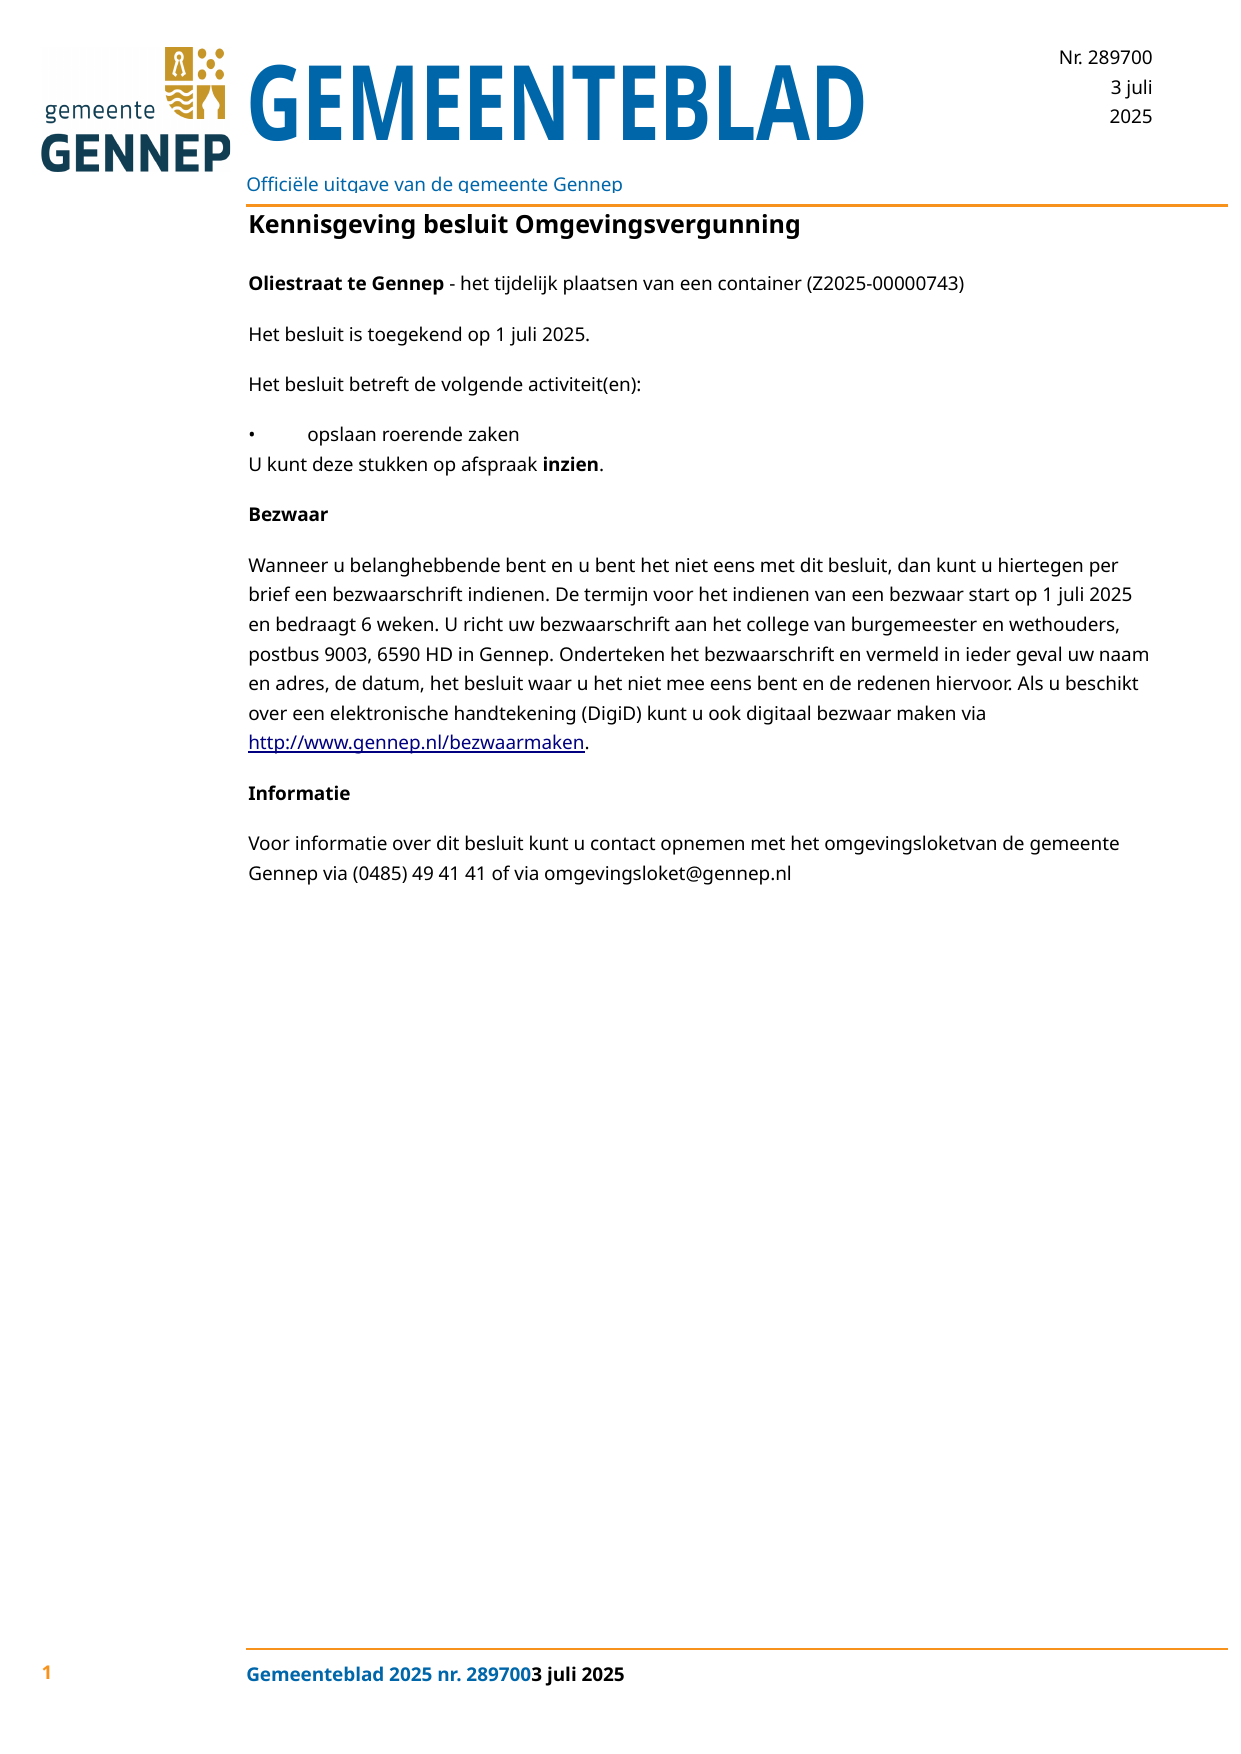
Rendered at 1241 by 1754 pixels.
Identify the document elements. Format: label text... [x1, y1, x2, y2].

picture [41, 47, 231, 172]
text Het besluit is toegekend op 1 juli 2025. [248, 321, 1152, 346]
text Bezwaar [248, 502, 1152, 527]
text U kunt deze stukken op afspraak inzien. [248, 451, 1152, 477]
list opslaan roerende zaken [248, 422, 1152, 447]
text Het besluit betreft de volgende activiteit(en): [248, 371, 1152, 397]
text Kennisgeving besluit Omgevingsvergunning [248, 207, 1152, 241]
text Oliestraat te Gennep - het tijdelijk plaatsen van een container (Z2025-00000743) [248, 270, 1152, 296]
text Informatie [248, 780, 1152, 806]
text Voor informatie over dit besluit kunt u contact opnemen met het omgevingsloketvan de gemeente Gennep via (0485) 49 41 41 of via omgevingsloket@gennep.nl [248, 830, 1152, 886]
text Wanneer u belanghebbende bent en u bent het niet eens met dit besluit, dan kunt u hiertegen per brief een bezwaarschrift indienen. De termijn voor het indienen van een bezwaar start op 1 juli 2025 en bedraagt 6 weken. U richt uw bezwaarschrift aan het college van burgemeester en wethouders, postbus 9003, 6590 HD in Gennep. Onderteken het bezwaarschrift en vermeld in ieder geval uw naam en adres, de datum, het besluit waar u het niet mee eens bent en de redenen hiervoor. Als u beschikt over een elektronische handtekening (DigiD) kunt u ook digitaal bezwaar maken via http://www.gennep.nl/bezwaarmaken. [248, 552, 1152, 755]
